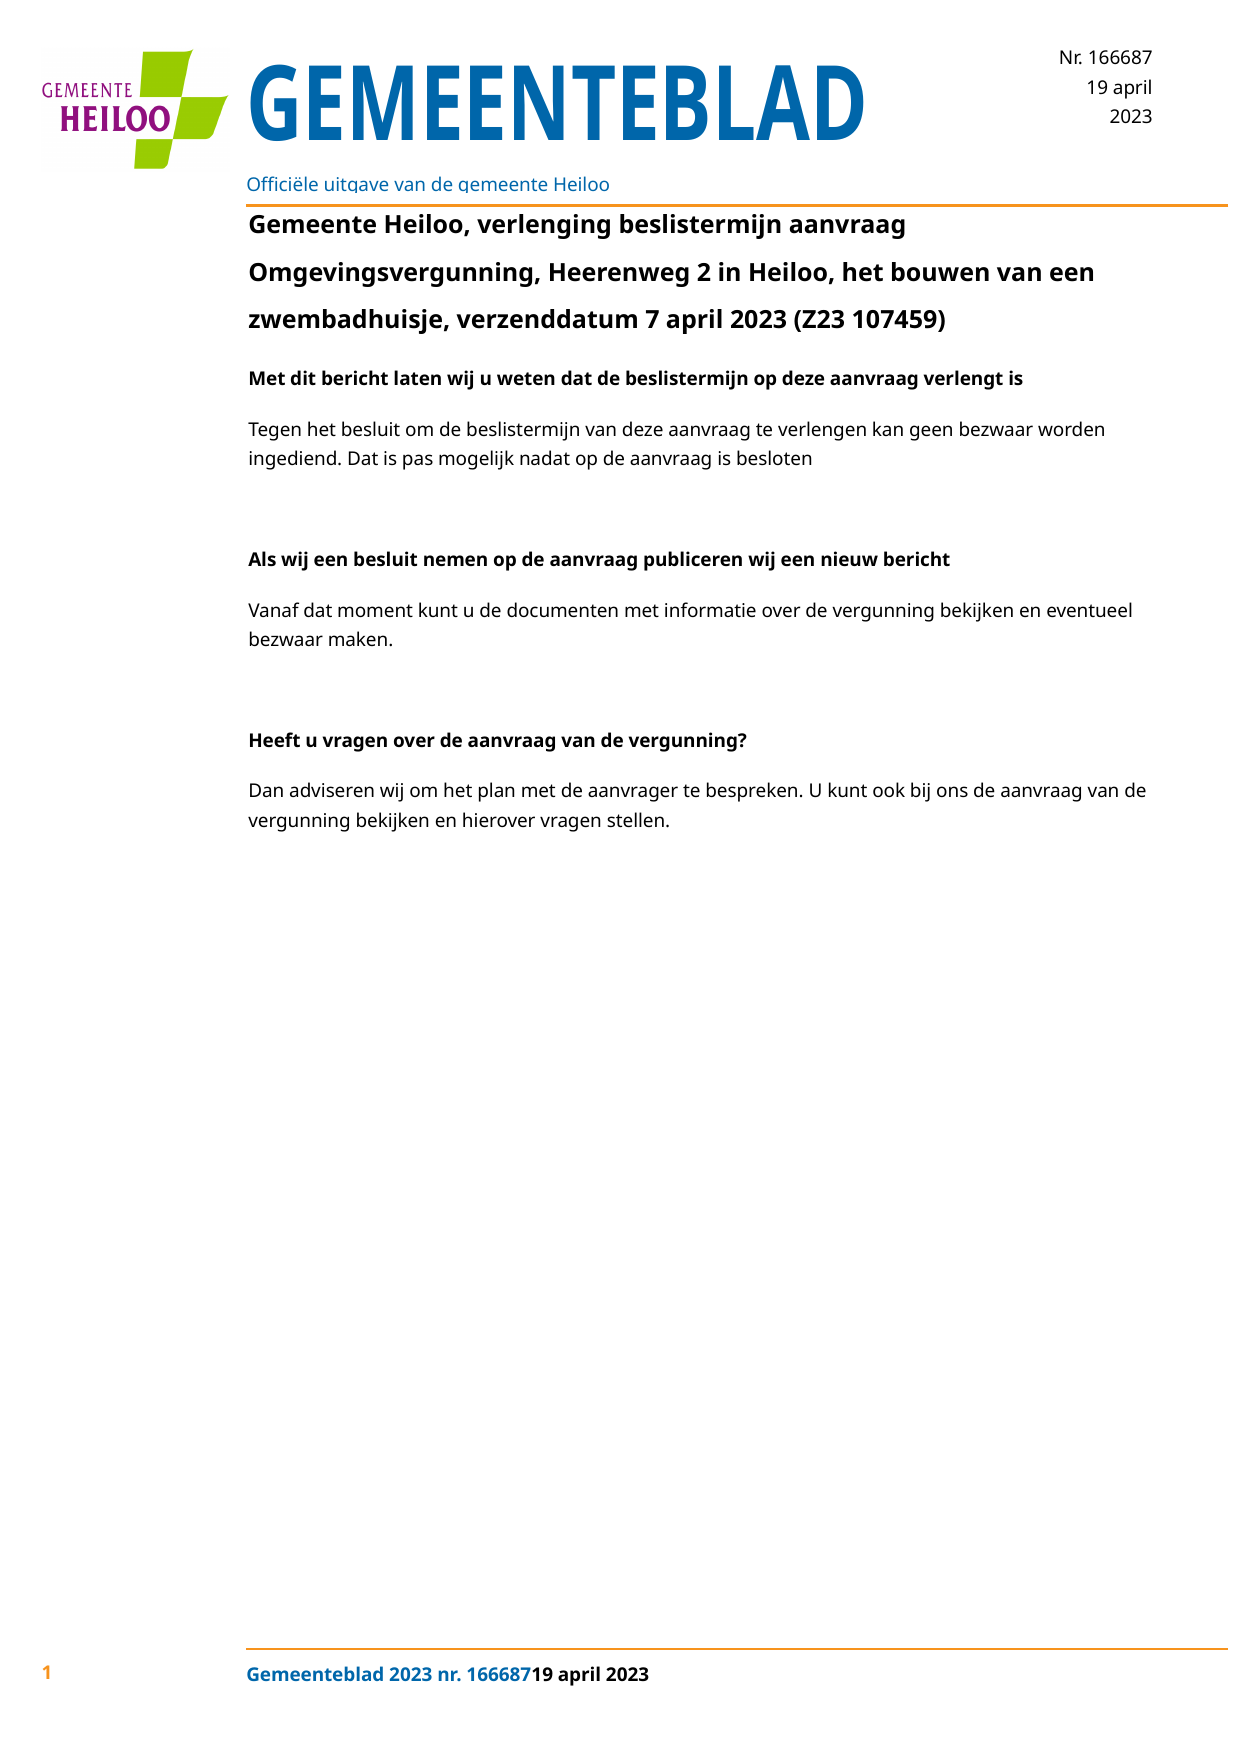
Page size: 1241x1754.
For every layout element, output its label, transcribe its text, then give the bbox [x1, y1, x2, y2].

text Als wij een besluit nemen op de aanvraag publiceren wij een nieuw bericht [248, 546, 1152, 572]
picture [41, 47, 231, 172]
text Heeft u vragen over de aanvraag van de vergunning? [248, 727, 1152, 753]
text Dan adviseren wij om het plan met de aanvrager te bespreken. U kunt ook bij ons de aanvraag van de vergunning bekijken en hierover vragen stellen. [248, 778, 1152, 833]
text Tegen het besluit om de beslistermijn van deze aanvraag te verlengen kan geen bezwaar worden ingediend. Dat is pas mogelijk nadat op de aanvraag is besloten [248, 416, 1152, 471]
text Gemeente Heiloo, verlenging beslistermijn aanvraag Omgevingsvergunning, Heerenweg 2 in Heiloo, het bouwen van een zwembadhuisje, verzenddatum 7 april 2023 (Z23 107459) [248, 207, 1152, 336]
text Met dit bericht laten wij u weten dat de beslistermijn op deze aanvraag verlengt is [248, 366, 1152, 391]
text Vanaf dat moment kunt u de documenten met informatie over de vergunning bekijken en eventueel bezwaar maken. [248, 597, 1152, 652]
